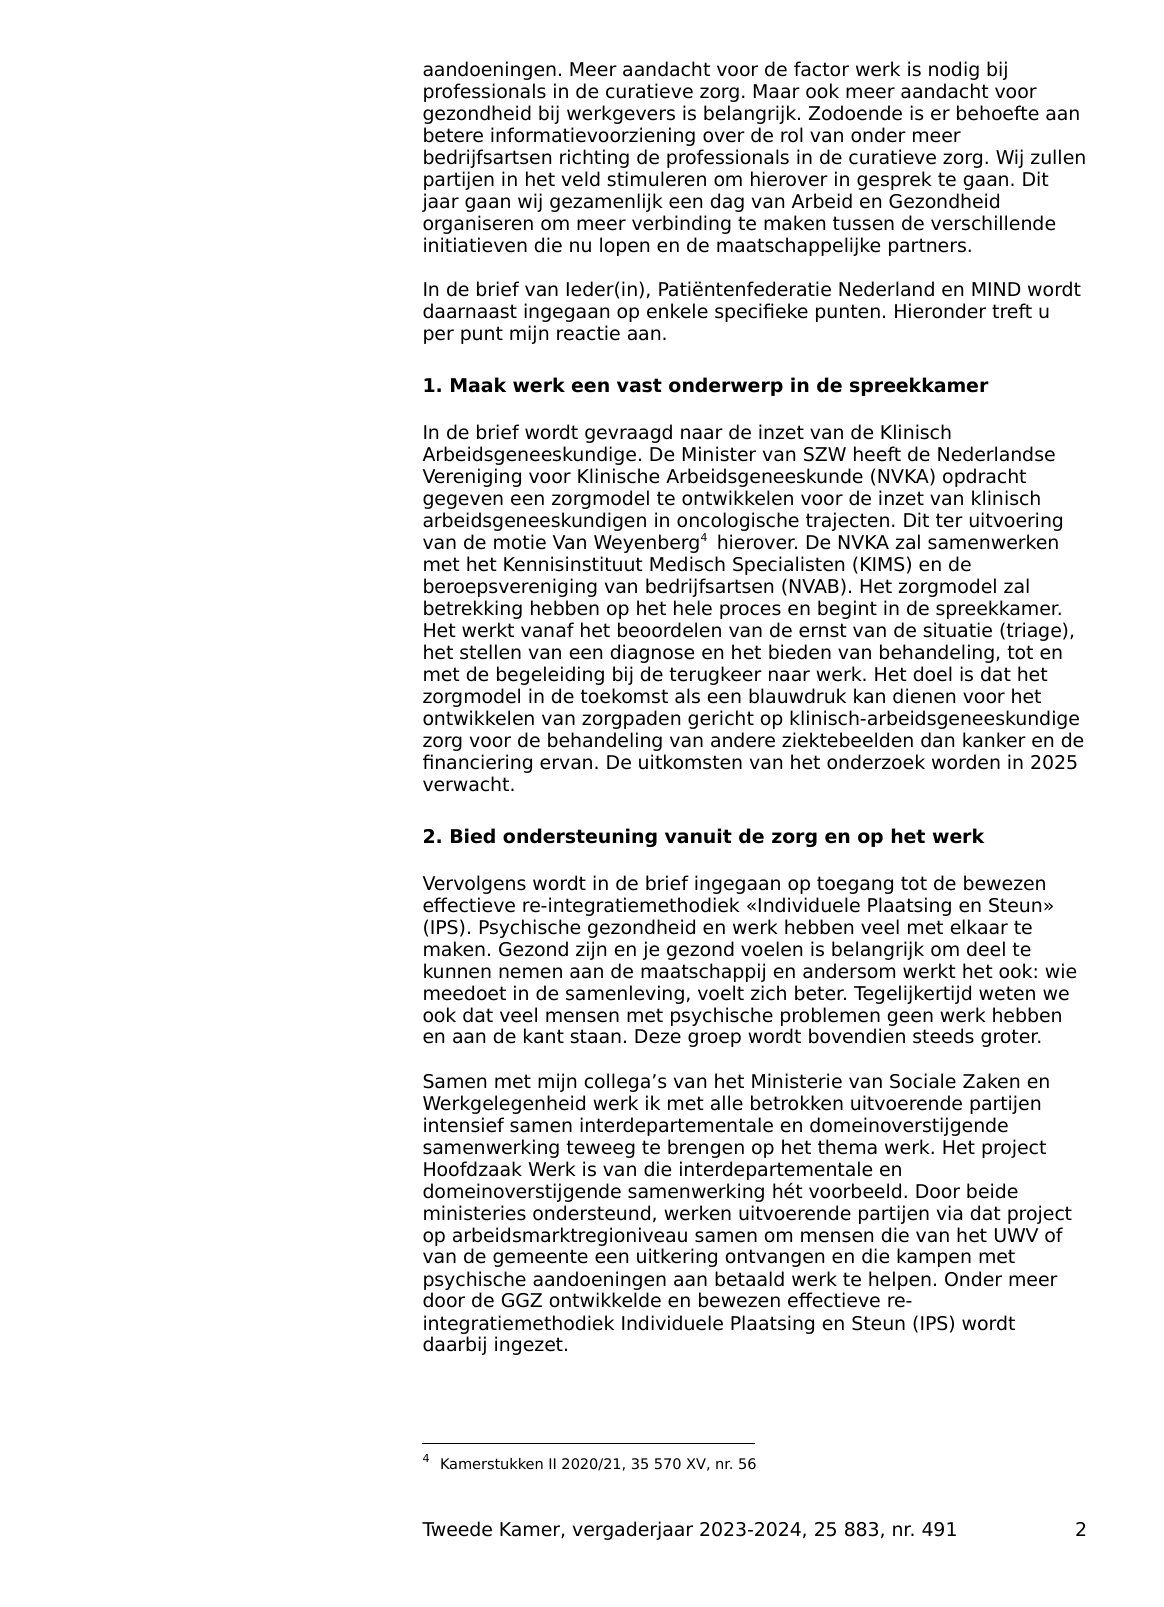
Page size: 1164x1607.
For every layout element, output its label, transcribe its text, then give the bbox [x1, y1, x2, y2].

text aandoeningen. Meer aandacht voor de factor werk is nodig bij professionals in de curatieve zorg. Maar ook meer aandacht voor gezondheid bij werkgevers is belangrijk. Zodoende is er behoefte aan betere informatievoorziening over de rol van onder meer bedrijfsartsen richting de professionals in de curatieve zorg. Wij zullen partijen in het veld stimuleren om hierover in gesprek te gaan. Dit jaar gaan wij gezamenlijk een dag van Arbeid en Gezondheid organiseren om meer verbinding te maken tussen de verschillende initiatieven die nu lopen en de maatschappelijke partners. [422, 59, 1087, 257]
text Kamerstukken II 2020/21, 35 570 XV, nr. 56 [422, 1452, 1087, 1474]
subtitle 1. Maak werk een vast onderwerp in de spreekkamer [422, 375, 1087, 397]
subtitle 2. Bied ondersteuning vanuit de zorg en op het werk [422, 826, 1087, 848]
text Vervolgens wordt in de brief ingegaan op toegang tot de bewezen effectieve re-integratiemethodiek «Individuele Plaatsing en Steun» (IPS). Psychische gezondheid en werk hebben veel met elkaar te maken. Gezond zijn en je gezond voelen is belangrijk om deel te kunnen nemen aan de maatschappij en andersom werkt het ook: wie meedoet in de samenleving, voelt zich beter. Tegelijkertijd weten we ook dat veel mensen met psychische problemen geen werk hebben en aan de kant staan. Deze groep wordt bovendien steeds groter. [422, 873, 1087, 1048]
text In de brief van Ieder(in), Patiëntenfederatie Nederland en MIND wordt daarnaast ingegaan op enkele specifieke punten. Hieronder treft u per punt mijn reactie aan. [422, 279, 1087, 345]
text Samen met mijn collega’s van het Ministerie van Sociale Zaken en Werkgelegenheid werk ik met alle betrokken uitvoerende partijen intensief samen interdepartementale en domeinoverstijgende samenwerking teweeg te brengen op het thema werk. Het project Hoofdzaak Werk is van die interdepartementale en domeinoverstijgende samenwerking hét voorbeeld. Door beide ministeries ondersteund, werken uitvoerende partijen via dat project op arbeidsmarktregioniveau samen om mensen die van het UWV of van de gemeente een uitkering ontvangen en die kampen met psychische aandoeningen aan betaald werk te helpen. Onder meer door de GGZ ontwikkelde en bewezen effectieve re-integratiemethodiek Individuele Plaatsing en Steun (IPS) wordt daarbij ingezet. [422, 1071, 1087, 1356]
text In de brief wordt gevraagd naar de inzet van de Klinisch Arbeidsgeneeskundige. De Minister van SZW heeft de Nederlandse Vereniging voor Klinische Arbeidsgeneeskunde (NVKA) opdracht gegeven een zorgmodel te ontwikkelen voor de inzet van klinisch arbeidsgeneeskundigen in oncologische trajecten. Dit ter uitvoering van de motie Van Weyenberg hierover. De NVKA zal samenwerken met het Kennisinstituut Medisch Specialisten (KIMS) en de beroepsvereniging van bedrijfsartsen (NVAB). Het zorgmodel zal betrekking hebben op het hele proces en begint in de spreekkamer. Het werkt vanaf het beoordelen van de ernst van de situatie (triage), het stellen van een diagnose en het bieden van behandeling, tot en met de begeleiding bij de terugkeer naar werk. Het doel is dat het zorgmodel in de toekomst als een blauwdruk kan dienen voor het ontwikkelen van zorgpaden gericht op klinisch-arbeidsgeneeskundige zorg voor de behandeling van andere ziektebeelden dan kanker en de financiering ervan. De uitkomsten van het onderzoek worden in 2025 verwacht. [422, 422, 1087, 796]
